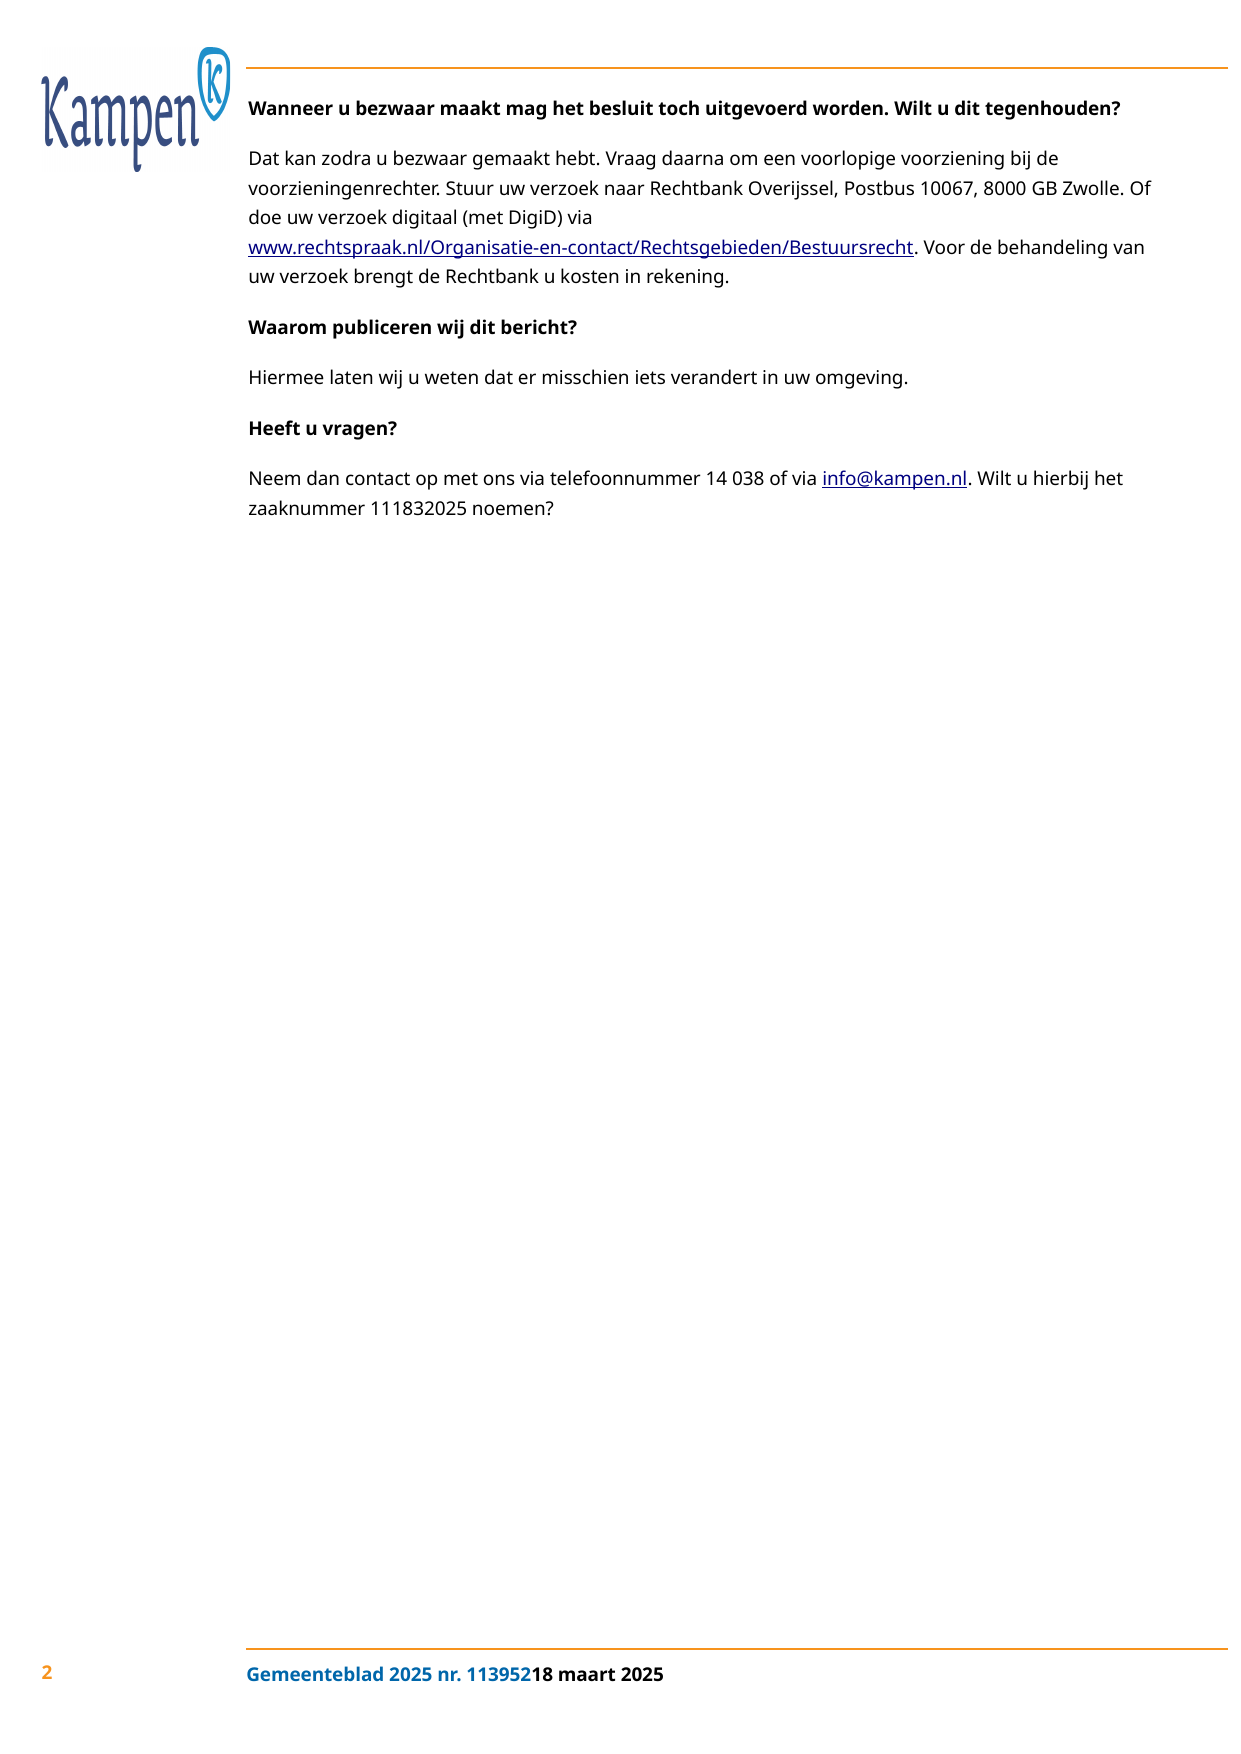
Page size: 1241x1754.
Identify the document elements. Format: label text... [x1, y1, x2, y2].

text Heeft u vragen? [248, 415, 1152, 441]
picture [41, 47, 231, 172]
text Dat kan zodra u bezwaar gemaakt hebt. Vraag daarna om een voorlopige voorziening bij de voorzieningenrechter. Stuur uw verzoek naar Rechtbank Overijssel, Postbus 10067, 8000 GB Zwolle. Of doe uw verzoek digitaal (met DigiD) via www.rechtspraak.nl/Organisatie-en-contact/Rechtsgebieden/Bestuursrecht. Voor de behandeling van uw verzoek brengt de Rechtbank u kosten in rekening. [248, 145, 1152, 289]
text Wanneer u bezwaar maakt mag het besluit toch uitgevoerd worden. Wilt u dit tegenhouden? [248, 95, 1152, 121]
text Hiermee laten wij u weten dat er misschien iets verandert in uw omgeving. [248, 364, 1152, 390]
text Waarom publiceren wij dit bericht? [248, 314, 1152, 340]
text Neem dan contact op met ons via telefoonnummer 14 038 of via info@kampen.nl. Wilt u hierbij het zaaknummer 111832025 noemen? [248, 465, 1152, 521]
